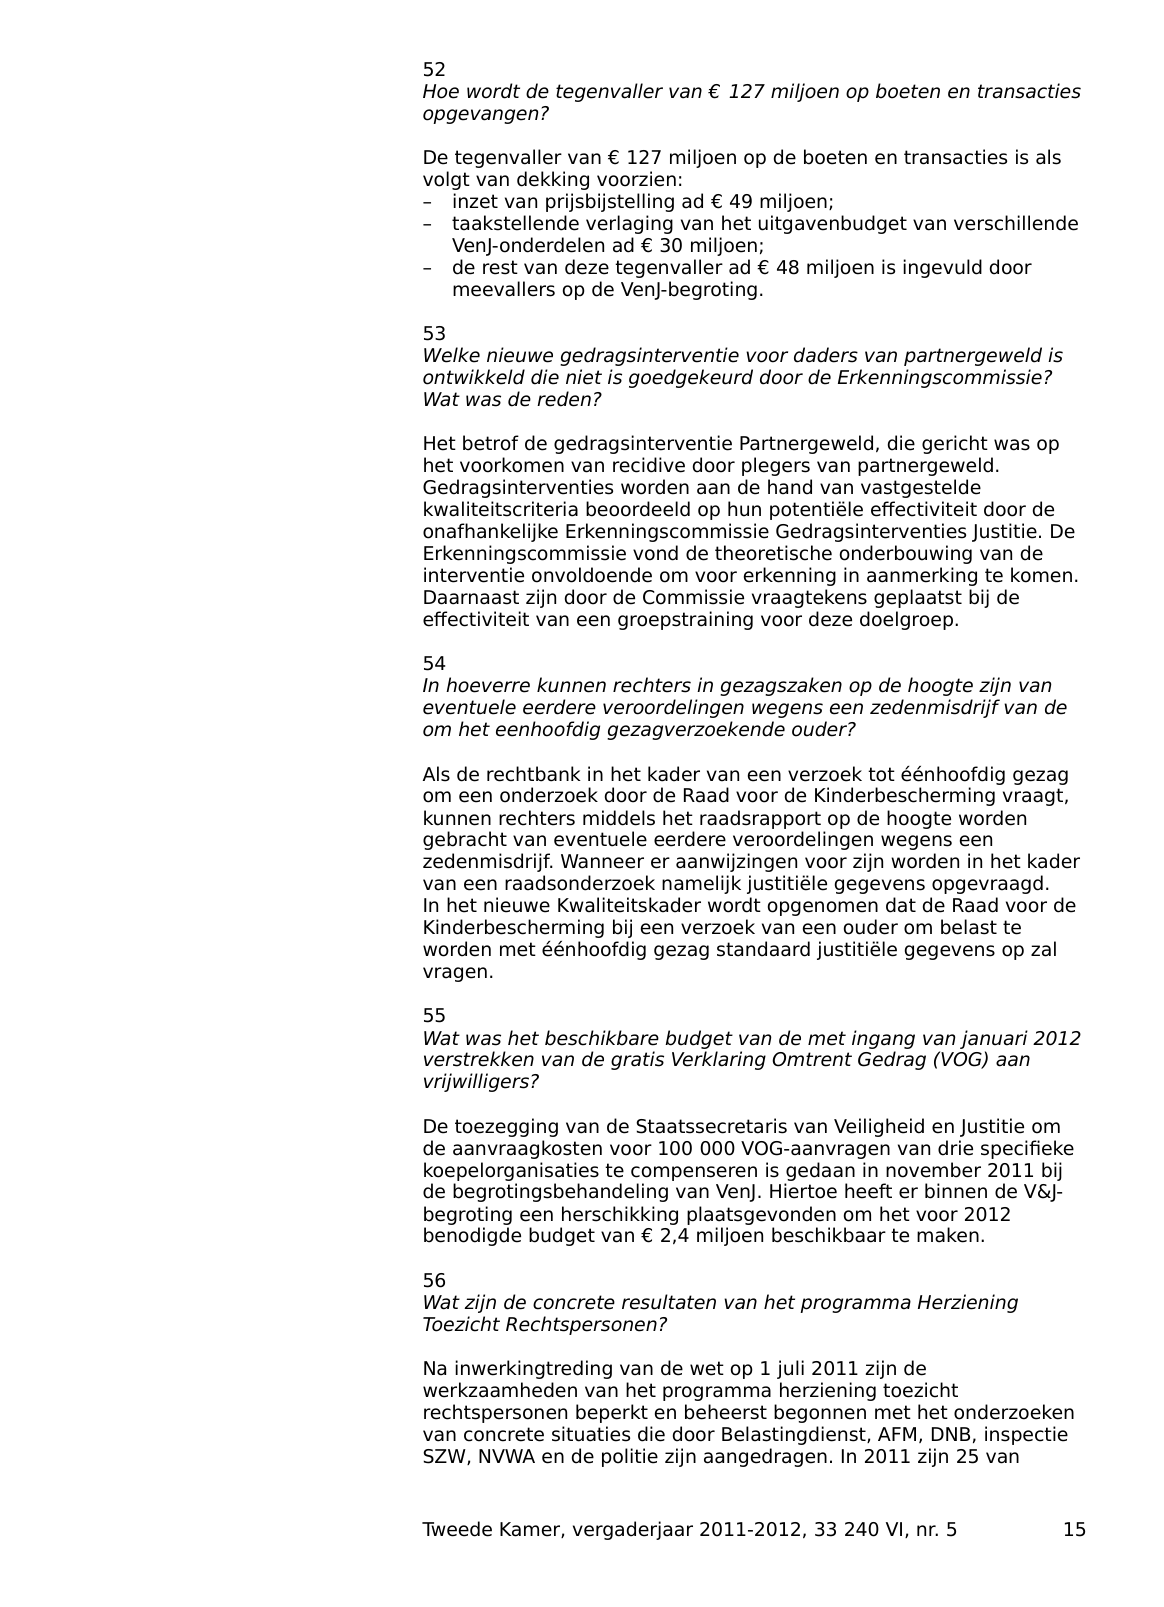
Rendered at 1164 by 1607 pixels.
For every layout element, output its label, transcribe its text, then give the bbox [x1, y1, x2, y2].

text Welke nieuwe gedragsinterventie voor daders van partnergeweld is ontwikkeld die niet is goedgekeurd door de Erkenningscommissie? Wat was de reden? [422, 345, 1087, 411]
text Wat was het beschikbare budget van de met ingang van januari 2012 verstrekken van de gratis Verklaring Omtrent Gedrag (VOG) aan vrijwilligers? [422, 1027, 1087, 1093]
text De tegenvaller van € 127 miljoen op de boeten en transacties is als volgt van dekking voorzien: [422, 147, 1087, 191]
text 56 [422, 1269, 1087, 1292]
text Gedragsinterventies worden aan de hand van vastgestelde kwaliteitscriteria beoordeeld op hun potentiële effectiviteit door de onafhankelijke Erkenningscommissie Gedragsinterventies Justitie. De Erkenningscommissie vond de theoretische onderbouwing van de interventie onvoldoende om voor erkenning in aanmerking te komen. Daarnaast zijn door de Commissie vraagtekens geplaatst bij de effectiviteit van een groepstraining voor deze doelgroep. [422, 477, 1087, 631]
text Het betrof de gedragsinterventie Partnergeweld, die gericht was op het voorkomen van recidive door plegers van partnergeweld. [422, 433, 1087, 477]
text 52 [422, 59, 1087, 81]
text Na inwerkingtreding van de wet op 1 juli 2011 zijn de werkzaamheden van het programma herziening toezicht rechtspersonen beperkt en beheerst begonnen met het onderzoeken van concrete situaties die door Belastingdienst, AFM, DNB, inspectie SZW, NVWA en de politie zijn aangedragen. In 2011 zijn 25 van [422, 1358, 1087, 1468]
text De toezegging van de Staatssecretaris van Veiligheid en Justitie om de aanvraagkosten voor 100 000 VOG-aanvragen van drie specifieke koepelorganisaties te compenseren is gedaan in november 2011 bij de begrotingsbehandeling van VenJ. Hiertoe heeft er binnen de V&J-begroting een herschikking plaatsgevonden om het voor 2012 benodigde budget van € 2,4 miljoen beschikbaar te maken. [422, 1116, 1087, 1247]
text Wat zijn de concrete resultaten van het programma Herziening Toezicht Rechtspersonen? [422, 1292, 1087, 1336]
text 55 [422, 1005, 1087, 1027]
text In het nieuwe Kwaliteitskader wordt opgenomen dat de Raad voor de Kinderbescherming bij een verzoek van een ouder om belast te worden met éénhoofdig gezag standaard justitiële gegevens op zal vragen. [422, 895, 1087, 983]
text 53 [422, 323, 1087, 345]
text – taakstellende verlaging van het uitgavenbudget van verschillende VenJ-onderdelen ad € 30 miljoen; [422, 213, 1087, 257]
text In hoeverre kunnen rechters in gezagszaken op de hoogte zijn van eventuele eerdere veroordelingen wegens een zedenmisdrijf van de om het eenhoofdig gezagverzoekende ouder? [422, 675, 1087, 741]
text – de rest van deze tegenvaller ad € 48 miljoen is ingevuld door meevallers op de VenJ-begroting. [422, 257, 1087, 301]
text – inzet van prijsbijstelling ad € 49 miljoen; [422, 191, 1087, 213]
text Hoe wordt de tegenvaller van € 127 miljoen op boeten en transacties opgevangen? [422, 81, 1087, 125]
text Als de rechtbank in het kader van een verzoek tot éénhoofdig gezag om een onderzoek door de Raad voor de Kinderbescherming vraagt, kunnen rechters middels het raadsrapport op de hoogte worden gebracht van eventuele eerdere veroordelingen wegens een zedenmisdrijf. Wanneer er aanwijzingen voor zijn worden in het kader van een raadsonderzoek namelijk justitiële gegevens opgevraagd. [422, 763, 1087, 895]
text 54 [422, 653, 1087, 675]
